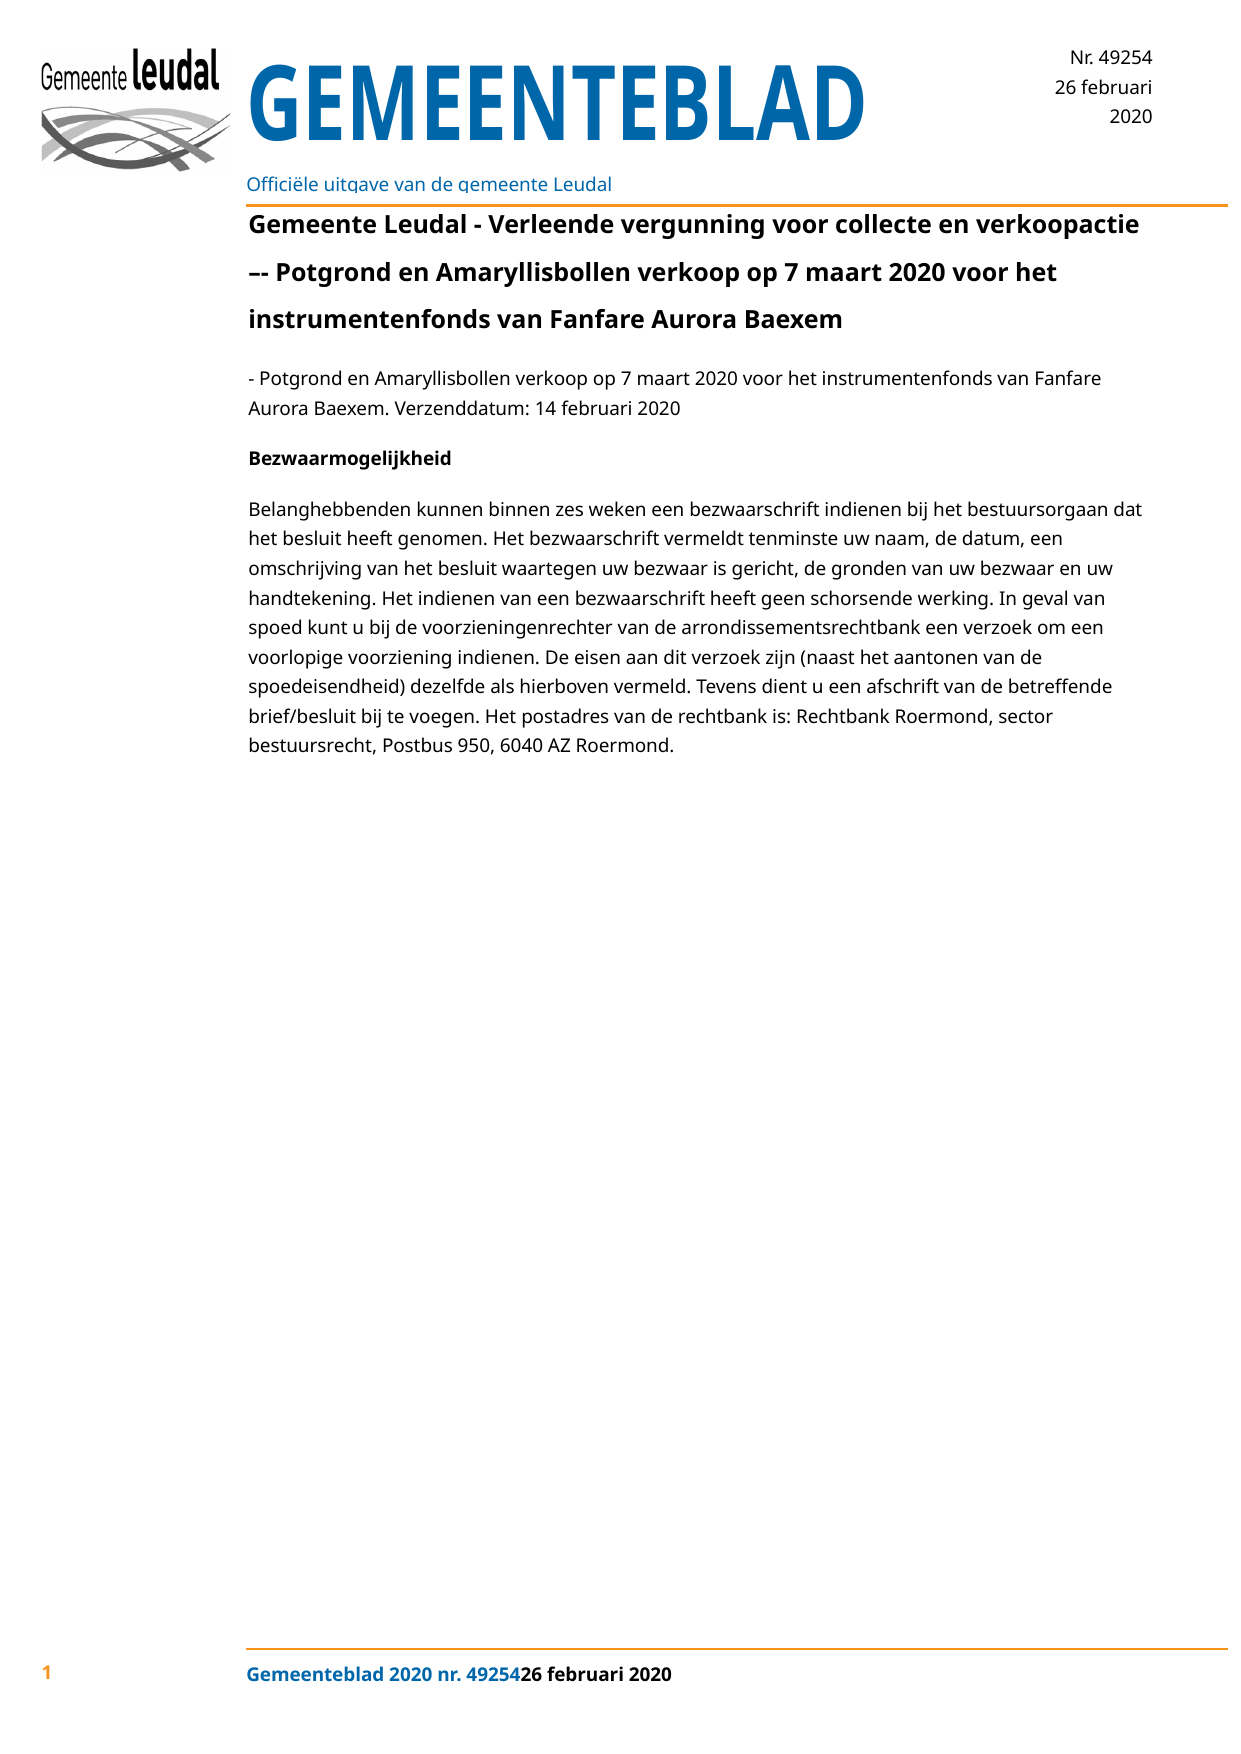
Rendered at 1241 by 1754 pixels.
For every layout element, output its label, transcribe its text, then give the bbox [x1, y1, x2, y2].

picture [41, 47, 231, 172]
text Belanghebbenden kunnen binnen zes weken een bezwaarschrift indienen bij het bestuursorgaan dat het besluit heeft genomen. Het bezwaarschrift vermeldt tenminste uw naam, de datum, een omschrijving van het besluit waartegen uw bezwaar is gericht, de gronden van uw bezwaar en uw handtekening. Het indienen van een bezwaarschrift heeft geen schorsende werking. In geval van spoed kunt u bij de voorzieningenrechter van de arrondissementsrechtbank een verzoek om een voorlopige voorziening indienen. De eisen aan dit verzoek zijn (naast het aantonen van de spoedeisendheid) dezelfde als hierboven vermeld. Tevens dient u een afschrift van de betreffende brief/besluit bij te voegen. Het postadres van de rechtbank is: Rechtbank Roermond, sector bestuursrecht, Postbus 950, 6040 AZ Roermond. [248, 496, 1152, 758]
text - Potgrond en Amaryllisbollen verkoop op 7 maart 2020 voor het instrumentenfonds van Fanfare Aurora Baexem. Verzenddatum: 14 februari 2020 [248, 366, 1152, 421]
text Gemeente Leudal - Verleende vergunning voor collecte en verkoopactie –- Potgrond en Amaryllisbollen verkoop op 7 maart 2020 voor het instrumentenfonds van Fanfare Aurora Baexem [248, 207, 1152, 336]
text Bezwaarmogelijkheid [248, 446, 1152, 471]
